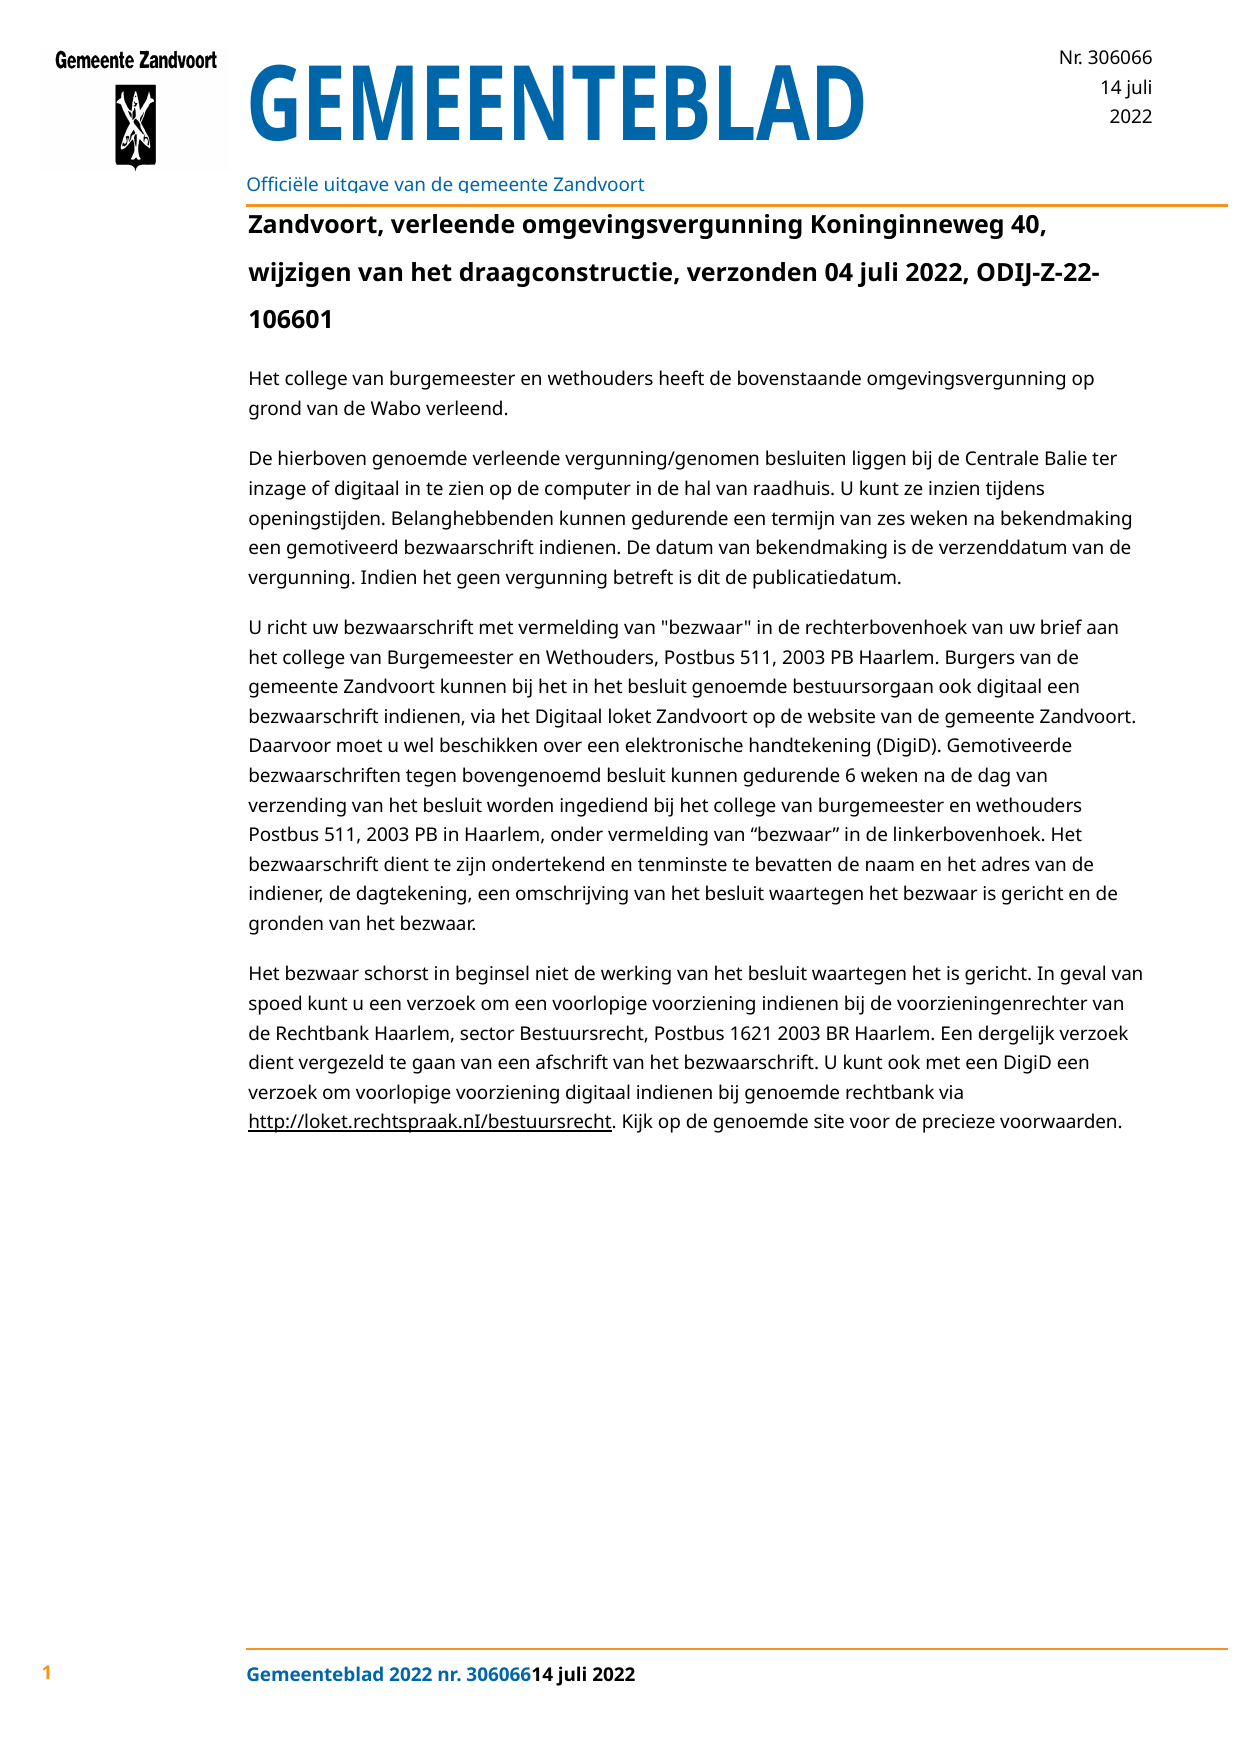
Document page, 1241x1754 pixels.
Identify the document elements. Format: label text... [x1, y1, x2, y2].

text De hierboven genoemde verleende vergunning/genomen besluiten liggen bij de Centrale Balie ter inzage of digitaal in te zien op de computer in de hal van raadhuis. U kunt ze inzien tijdens openingstijden. Belanghebbenden kunnen gedurende een termijn van zes weken na bekendmaking een gemotiveerd bezwaarschrift indienen. De datum van bekendmaking is de verzenddatum van de vergunning. Indien het geen vergunning betreft is dit de publicatiedatum. [248, 446, 1152, 589]
picture [41, 47, 231, 172]
text Het bezwaar schorst in beginsel niet de werking van het besluit waartegen het is gericht. In geval van spoed kunt u een verzoek om een voorlopige voorziening indienen bij de voorzieningenrechter van de Rechtbank Haarlem, sector Bestuursrecht, Postbus 1621 2003 BR Haarlem. Een dergelijk verzoek dient vergezeld te gaan van een afschrift van het bezwaarschrift. U kunt ook met een DigiD een verzoek om voorlopige voorziening digitaal indienen bij genoemde rechtbank via http://loket.rechtspraak.nI/bestuursrecht. Kijk op de genoemde site voor de precieze voorwaarden. [248, 961, 1152, 1134]
text Het college van burgemeester en wethouders heeft de bovenstaande omgevingsvergunning op grond van de Wabo verleend. [248, 366, 1152, 421]
text Zandvoort, verleende omgevingsvergunning Koninginneweg 40, wijzigen van het draagconstructie, verzonden 04 juli 2022, ODIJ-Z-22-106601 [248, 207, 1152, 336]
text U richt uw bezwaarschrift met vermelding van "bezwaar" in de rechterbovenhoek van uw brief aan het college van Burgemeester en Wethouders, Postbus 511, 2003 PB Haarlem. Burgers van de gemeente Zandvoort kunnen bij het in het besluit genoemde bestuursorgaan ook digitaal een bezwaarschrift indienen, via het Digitaal loket Zandvoort op de website van de gemeente Zandvoort. Daarvoor moet u wel beschikken over een elektronische handtekening (DigiD). Gemotiveerde bezwaarschriften tegen bovengenoemd besluit kunnen gedurende 6 weken na de dag van verzending van het besluit worden ingediend bij het college van burgemeester en wethouders Postbus 511, 2003 PB in Haarlem, onder vermelding van “bezwaar” in de linkerbovenhoek. Het bezwaarschrift dient te zijn ondertekend en tenminste te bevatten de naam en het adres van de indiener, de dagtekening, een omschrijving van het besluit waartegen het bezwaar is gericht en de gronden van het bezwaar. [248, 614, 1152, 936]
